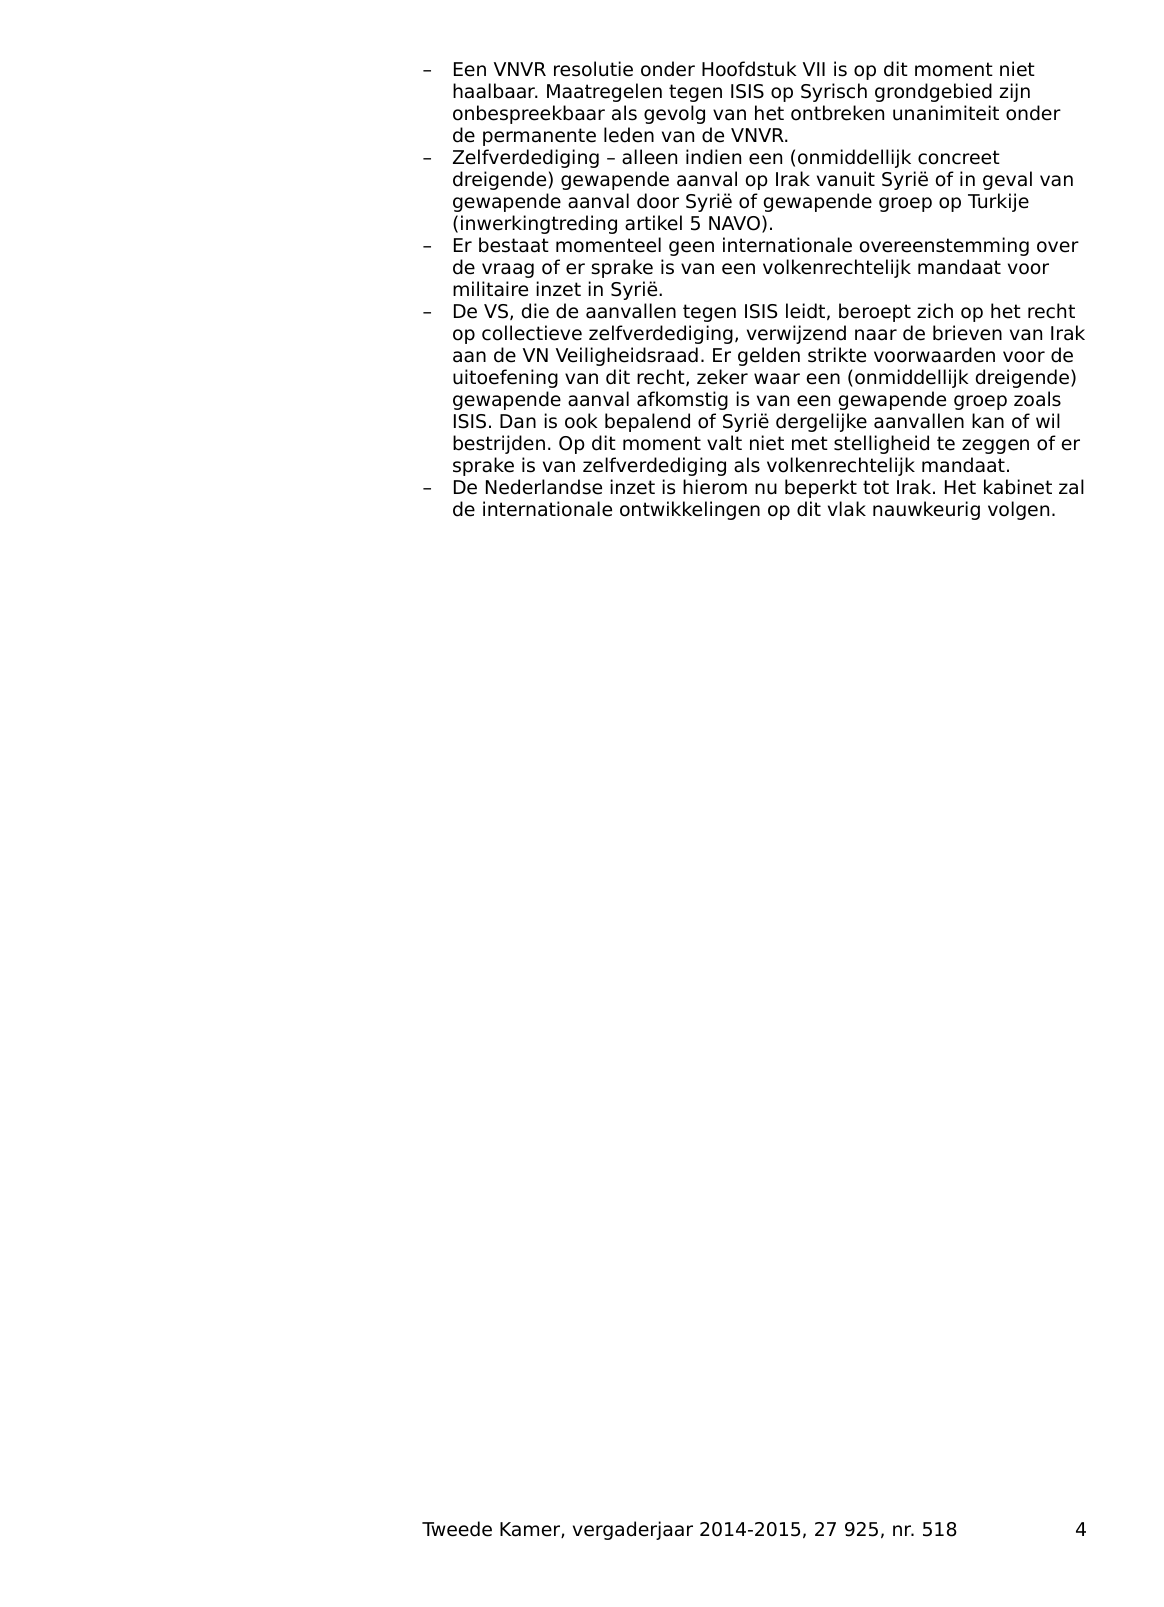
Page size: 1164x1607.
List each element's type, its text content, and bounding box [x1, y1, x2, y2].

text – De VS, die de aanvallen tegen ISIS leidt, beroept zich op het recht op collectieve zelfverdediging, verwijzend naar de brieven van Irak aan de VN Veiligheidsraad. Er gelden strikte voorwaarden voor de uitoefening van dit recht, zeker waar een (onmiddellijk dreigende) gewapende aanval afkomstig is van een gewapende groep zoals ISIS. Dan is ook bepalend of Syrië dergelijke aanvallen kan of wil bestrijden. Op dit moment valt niet met stelligheid te zeggen of er sprake is van zelfverdediging als volkenrechtelijk mandaat. [422, 301, 1087, 477]
text – Er bestaat momenteel geen internationale overeenstemming over de vraag of er sprake is van een volkenrechtelijk mandaat voor militaire inzet in Syrië. [422, 235, 1087, 301]
text – Een VNVR resolutie onder Hoofdstuk VII is op dit moment niet haalbaar. Maatregelen tegen ISIS op Syrisch grondgebied zijn onbespreekbaar als gevolg van het ontbreken unanimiteit onder de permanente leden van de VNVR. [422, 59, 1087, 147]
text – De Nederlandse inzet is hierom nu beperkt tot Irak. Het kabinet zal de internationale ontwikkelingen op dit vlak nauwkeurig volgen. [422, 477, 1087, 521]
text – Zelfverdediging – alleen indien een (onmiddellijk concreet dreigende) gewapende aanval op Irak vanuit Syrië of in geval van gewapende aanval door Syrië of gewapende groep op Turkije (inwerkingtreding artikel 5 NAVO). [422, 147, 1087, 235]
